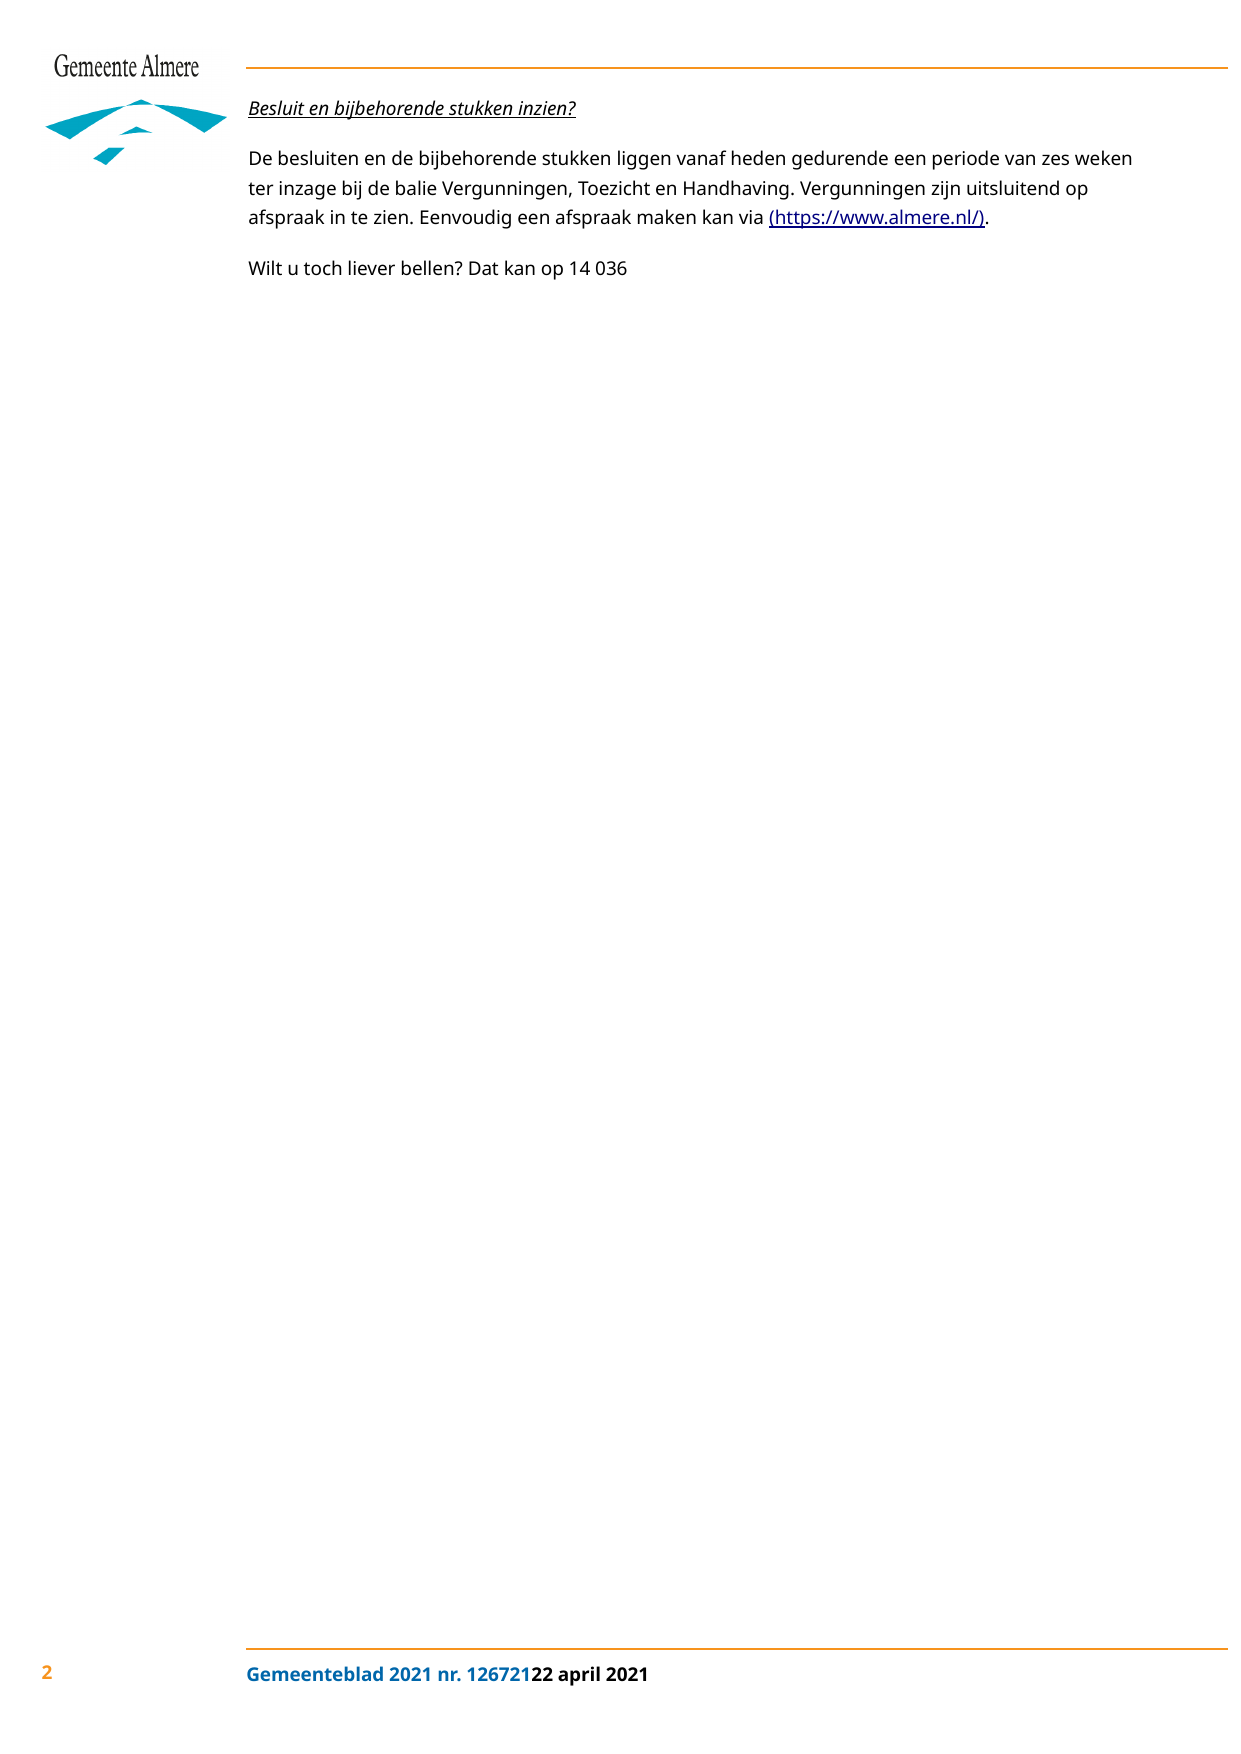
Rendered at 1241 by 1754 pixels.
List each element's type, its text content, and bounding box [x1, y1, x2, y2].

picture [41, 47, 231, 172]
text De besluiten en de bijbehorende stukken liggen vanaf heden gedurende een periode van zes weken ter inzage bij de balie Vergunningen, Toezicht en Handhaving. Vergunningen zijn uitsluitend op afspraak in te zien. Eenvoudig een afspraak maken kan via (https://www.almere.nl/). [248, 145, 1152, 230]
text Besluit en bijbehorende stukken inzien? [248, 95, 1152, 121]
text Wilt u toch liever bellen? Dat kan op 14 036 [248, 255, 1152, 281]
